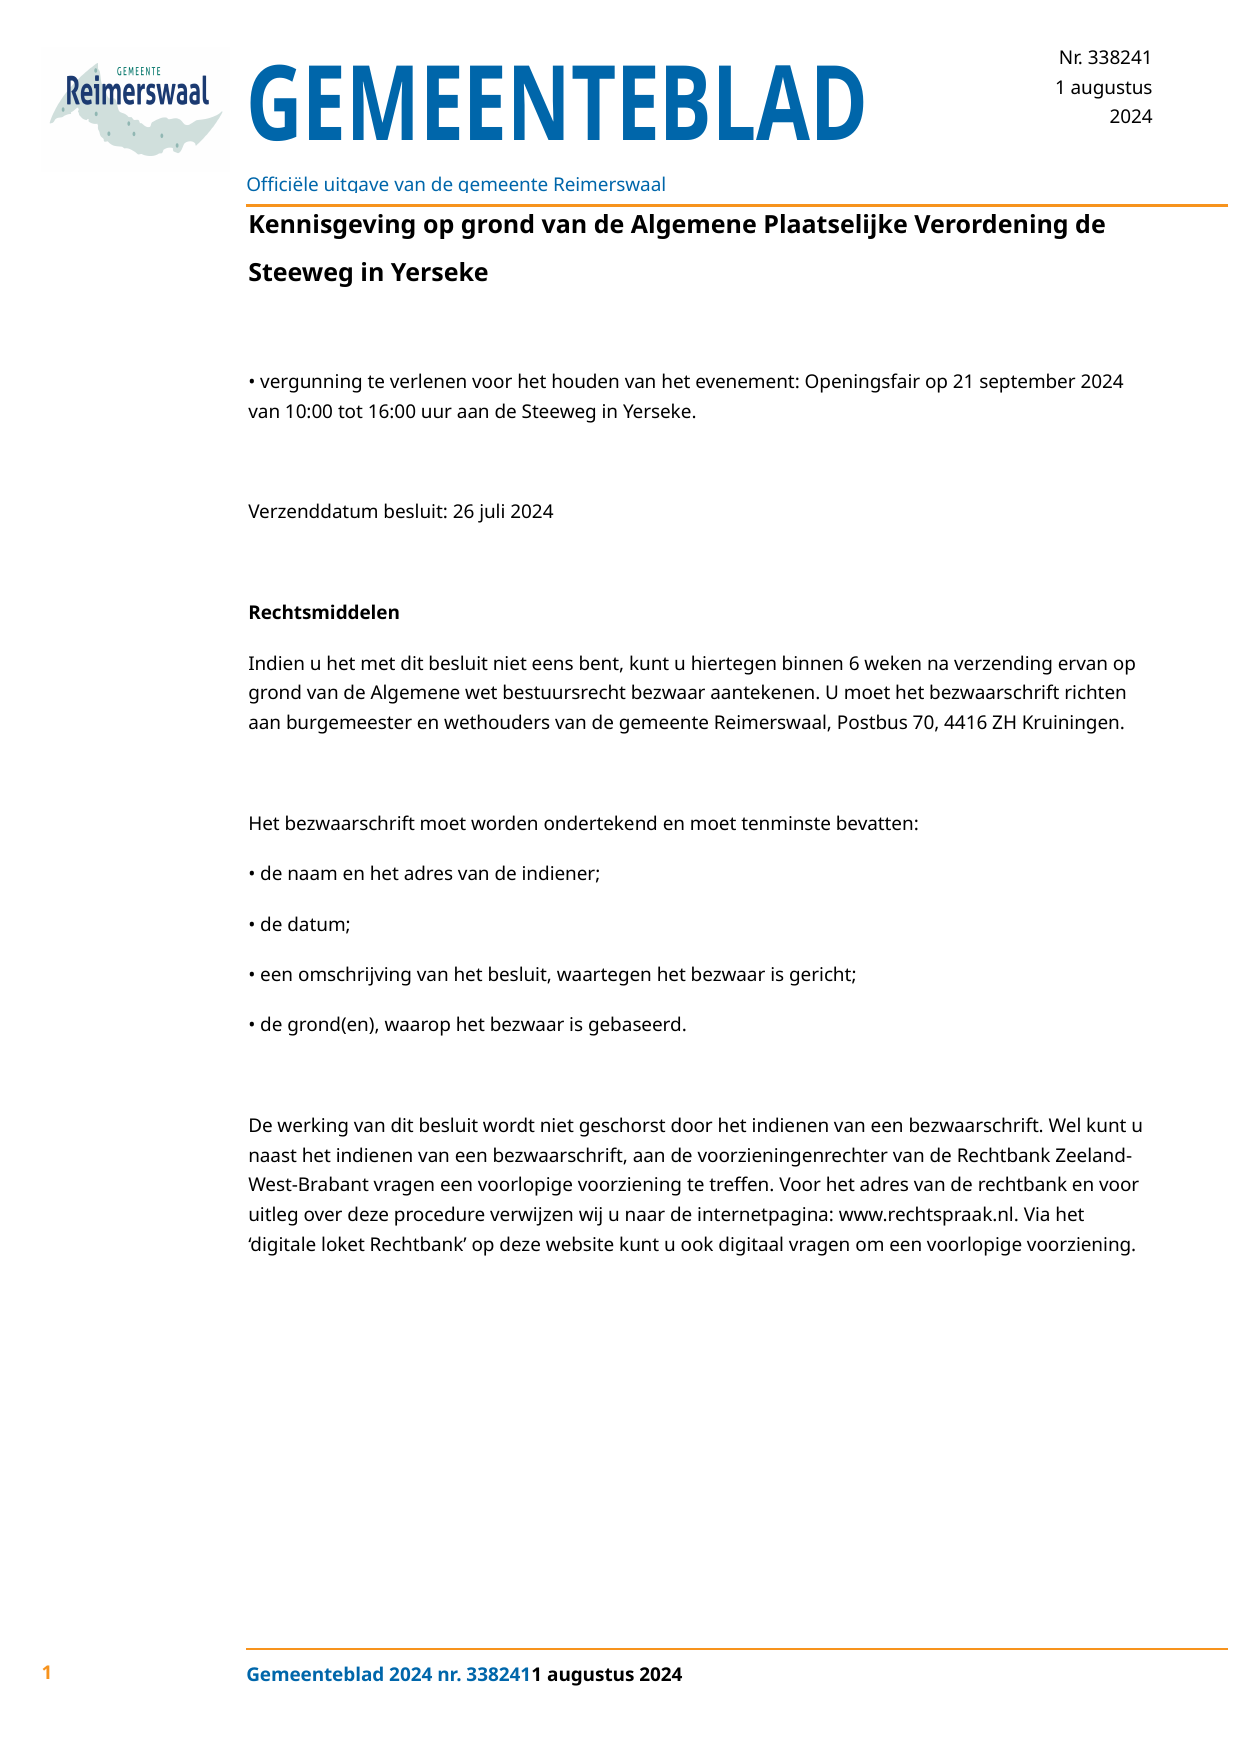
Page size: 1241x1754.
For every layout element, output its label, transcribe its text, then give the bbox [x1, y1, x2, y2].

text • de grond(en), waarop het bezwaar is gebaseerd. [248, 1012, 1152, 1037]
text Het bezwaarschrift moet worden ondertekend en moet tenminste bevatten: [248, 810, 1152, 836]
text • de naam en het adres van de indiener; [248, 860, 1152, 886]
text Indien u het met dit besluit niet eens bent, kunt u hiertegen binnen 6 weken na verzending ervan op grond van de Algemene wet bestuursrecht bezwaar aantekenen. U moet het bezwaarschrift richten aan burgemeester en wethouders van de gemeente Reimerswaal, Postbus 70, 4416 ZH Kruiningen. [248, 650, 1152, 735]
text Kennisgeving op grond van de Algemene Plaatselijke Verordening de Steeweg in Yerseke [248, 207, 1152, 288]
text Verzenddatum besluit: 26 juli 2024 [248, 499, 1152, 524]
text Rechtsmiddelen [248, 599, 1152, 625]
picture [41, 47, 231, 172]
text • een omschrijving van het besluit, waartegen het bezwaar is gericht; [248, 961, 1152, 987]
text • de datum; [248, 911, 1152, 937]
text De werking van dit besluit wordt niet geschorst door het indienen van een bezwaarschrift. Wel kunt u naast het indienen van een bezwaarschrift, aan de voorzieningenrechter van de Rechtbank Zeeland-West-Brabant vragen een voorlopige voorziening te treffen. Voor het adres van de rechtbank en voor uitleg over deze procedure verwijzen wij u naar de internetpagina: www.rechtspraak.nl. Via het ‘digitale loket Rechtbank’ op deze website kunt u ook digitaal vragen om een voorlopige voorziening. [248, 1112, 1152, 1257]
text • vergunning te verlenen voor het houden van het evenement: Openingsfair op 21 september 2024 van 10:00 tot 16:00 uur aan de Steeweg in Yerseke. [248, 368, 1152, 424]
